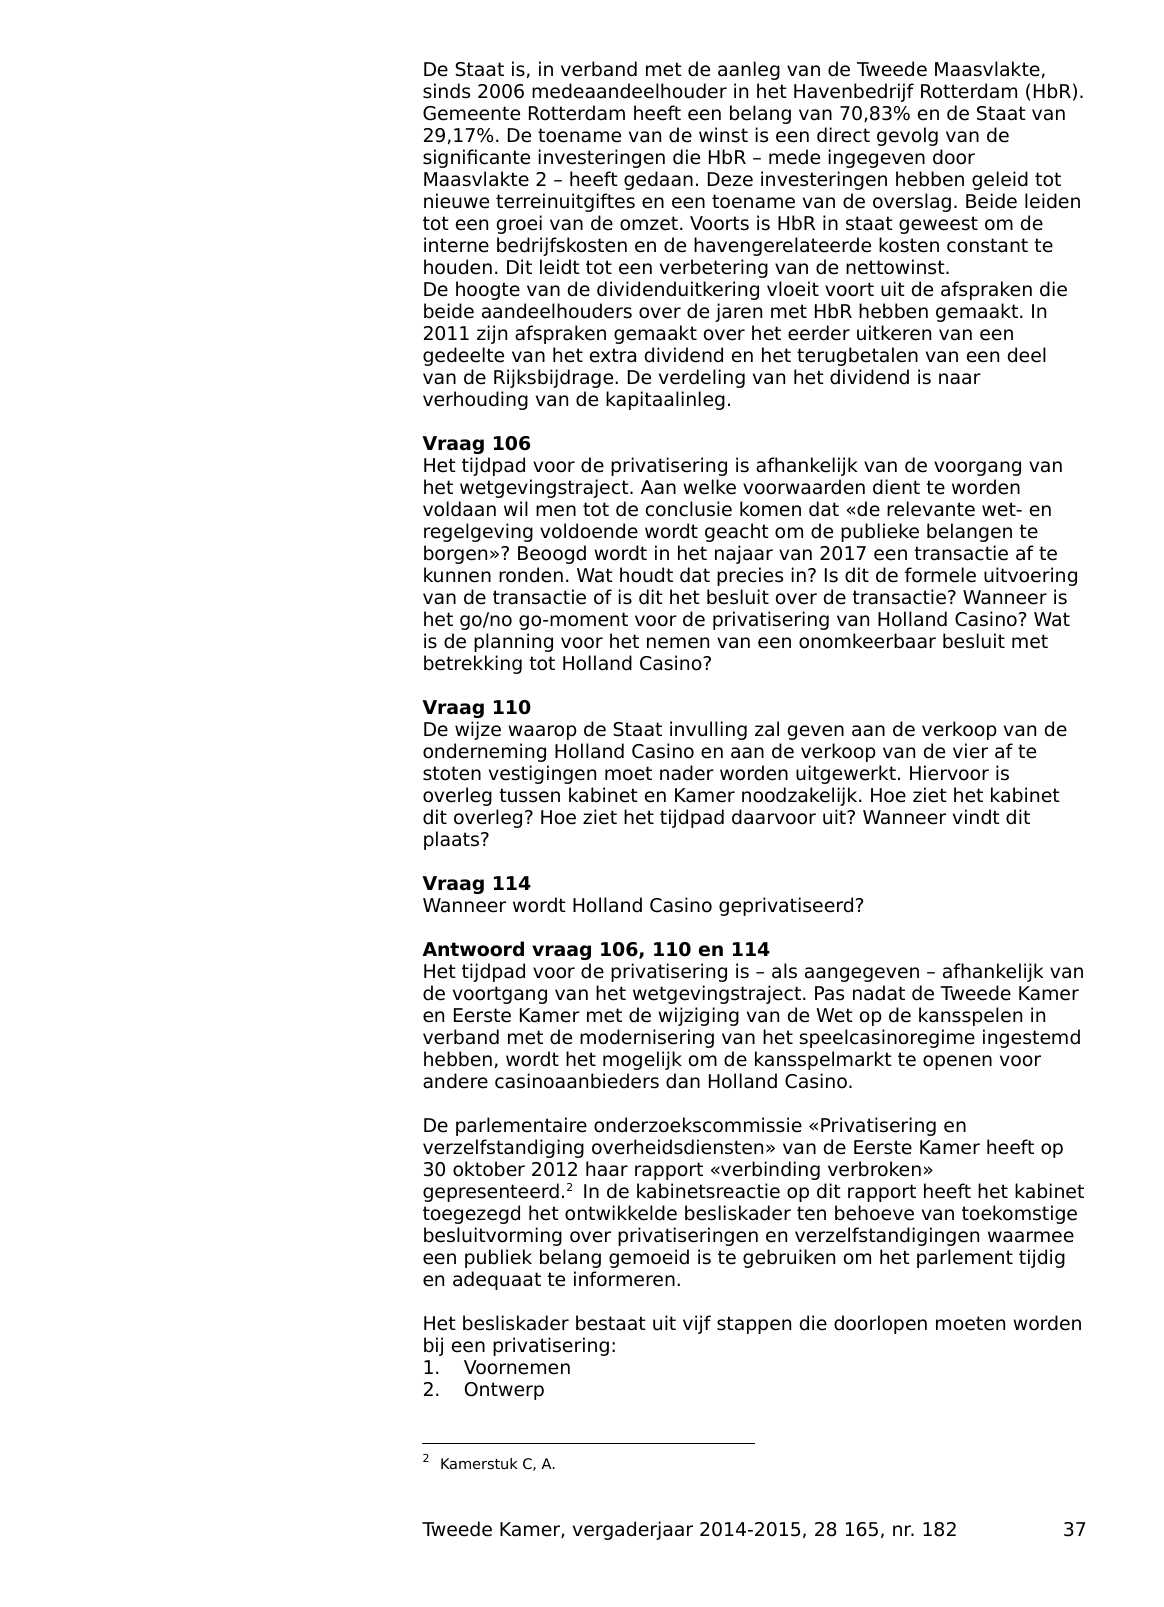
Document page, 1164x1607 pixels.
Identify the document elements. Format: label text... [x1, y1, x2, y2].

text Vraag 106 [422, 433, 1087, 455]
text Wanneer wordt Holland Casino geprivatiseerd? [422, 895, 1087, 917]
text Kamerstuk C, A. [422, 1452, 1087, 1474]
text 2. Ontwerp [422, 1379, 1087, 1401]
text De Staat is, in verband met de aanleg van de Tweede Maasvlakte, sinds 2006 medeaandeelhouder in het Havenbedrijf Rotterdam (HbR). Gemeente Rotterdam heeft een belang van 70,83% en de Staat van 29,17%. De toename van de winst is een direct gevolg van de significante investeringen die HbR – mede ingegeven door Maasvlakte 2 – heeft gedaan. Deze investeringen hebben geleid tot nieuwe terreinuitgiftes en een toename van de overslag. Beide leiden tot een groei van de omzet. Voorts is HbR in staat geweest om de interne bedrijfskosten en de havengerelateerde kosten constant te houden. Dit leidt tot een verbetering van de nettowinst. [422, 59, 1087, 279]
text De parlementaire onderzoekscommissie «Privatisering en verzelfstandiging overheidsdiensten» van de Eerste Kamer heeft op 30 oktober 2012 haar rapport «verbinding verbroken» gepresenteerd. In de kabinetsreactie op dit rapport heeft het kabinet toegezegd het ontwikkelde besliskader ten behoeve van toekomstige besluitvorming over privatiseringen en verzelfstandigingen waarmee een publiek belang gemoeid is te gebruiken om het parlement tijdig en adequaat te informeren. [422, 1115, 1087, 1291]
text 1. Voornemen [422, 1357, 1087, 1379]
text Het besliskader bestaat uit vijf stappen die doorlopen moeten worden bij een privatisering: [422, 1313, 1087, 1357]
text Het tijdpad voor de privatisering is afhankelijk van de voorgang van het wetgevingstraject. Aan welke voorwaarden dient te worden voldaan wil men tot de conclusie komen dat «de relevante wet- en regelgeving voldoende wordt geacht om de publieke belangen te borgen»? Beoogd wordt in het najaar van 2017 een transactie af te kunnen ronden. Wat houdt dat precies in? Is dit de formele uitvoering van de transactie of is dit het besluit over de transactie? Wanneer is het go/no go-moment voor de privatisering van Holland Casino? Wat is de planning voor het nemen van een onomkeerbaar besluit met betrekking tot Holland Casino? [422, 455, 1087, 675]
text Antwoord vraag 106, 110 en 114 [422, 939, 1087, 961]
text De wijze waarop de Staat invulling zal geven aan de verkoop van de onderneming Holland Casino en aan de verkoop van de vier af te stoten vestigingen moet nader worden uitgewerkt. Hiervoor is overleg tussen kabinet en Kamer noodzakelijk. Hoe ziet het kabinet dit overleg? Hoe ziet het tijdpad daarvoor uit? Wanneer vindt dit plaats? [422, 719, 1087, 851]
text Het tijdpad voor de privatisering is – als aangegeven – afhankelijk van de voortgang van het wetgevingstraject. Pas nadat de Tweede Kamer en Eerste Kamer met de wijziging van de Wet op de kansspelen in verband met de modernisering van het speelcasinoregime ingestemd hebben, wordt het mogelijk om de kansspelmarkt te openen voor andere casinoaanbieders dan Holland Casino. [422, 961, 1087, 1093]
text Vraag 114 [422, 873, 1087, 895]
text Vraag 110 [422, 697, 1087, 719]
text De hoogte van de dividenduitkering vloeit voort uit de afspraken die beide aandeelhouders over de jaren met HbR hebben gemaakt. In 2011 zijn afspraken gemaakt over het eerder uitkeren van een gedeelte van het extra dividend en het terugbetalen van een deel van de Rijksbijdrage. De verdeling van het dividend is naar verhouding van de kapitaalinleg. [422, 279, 1087, 411]
